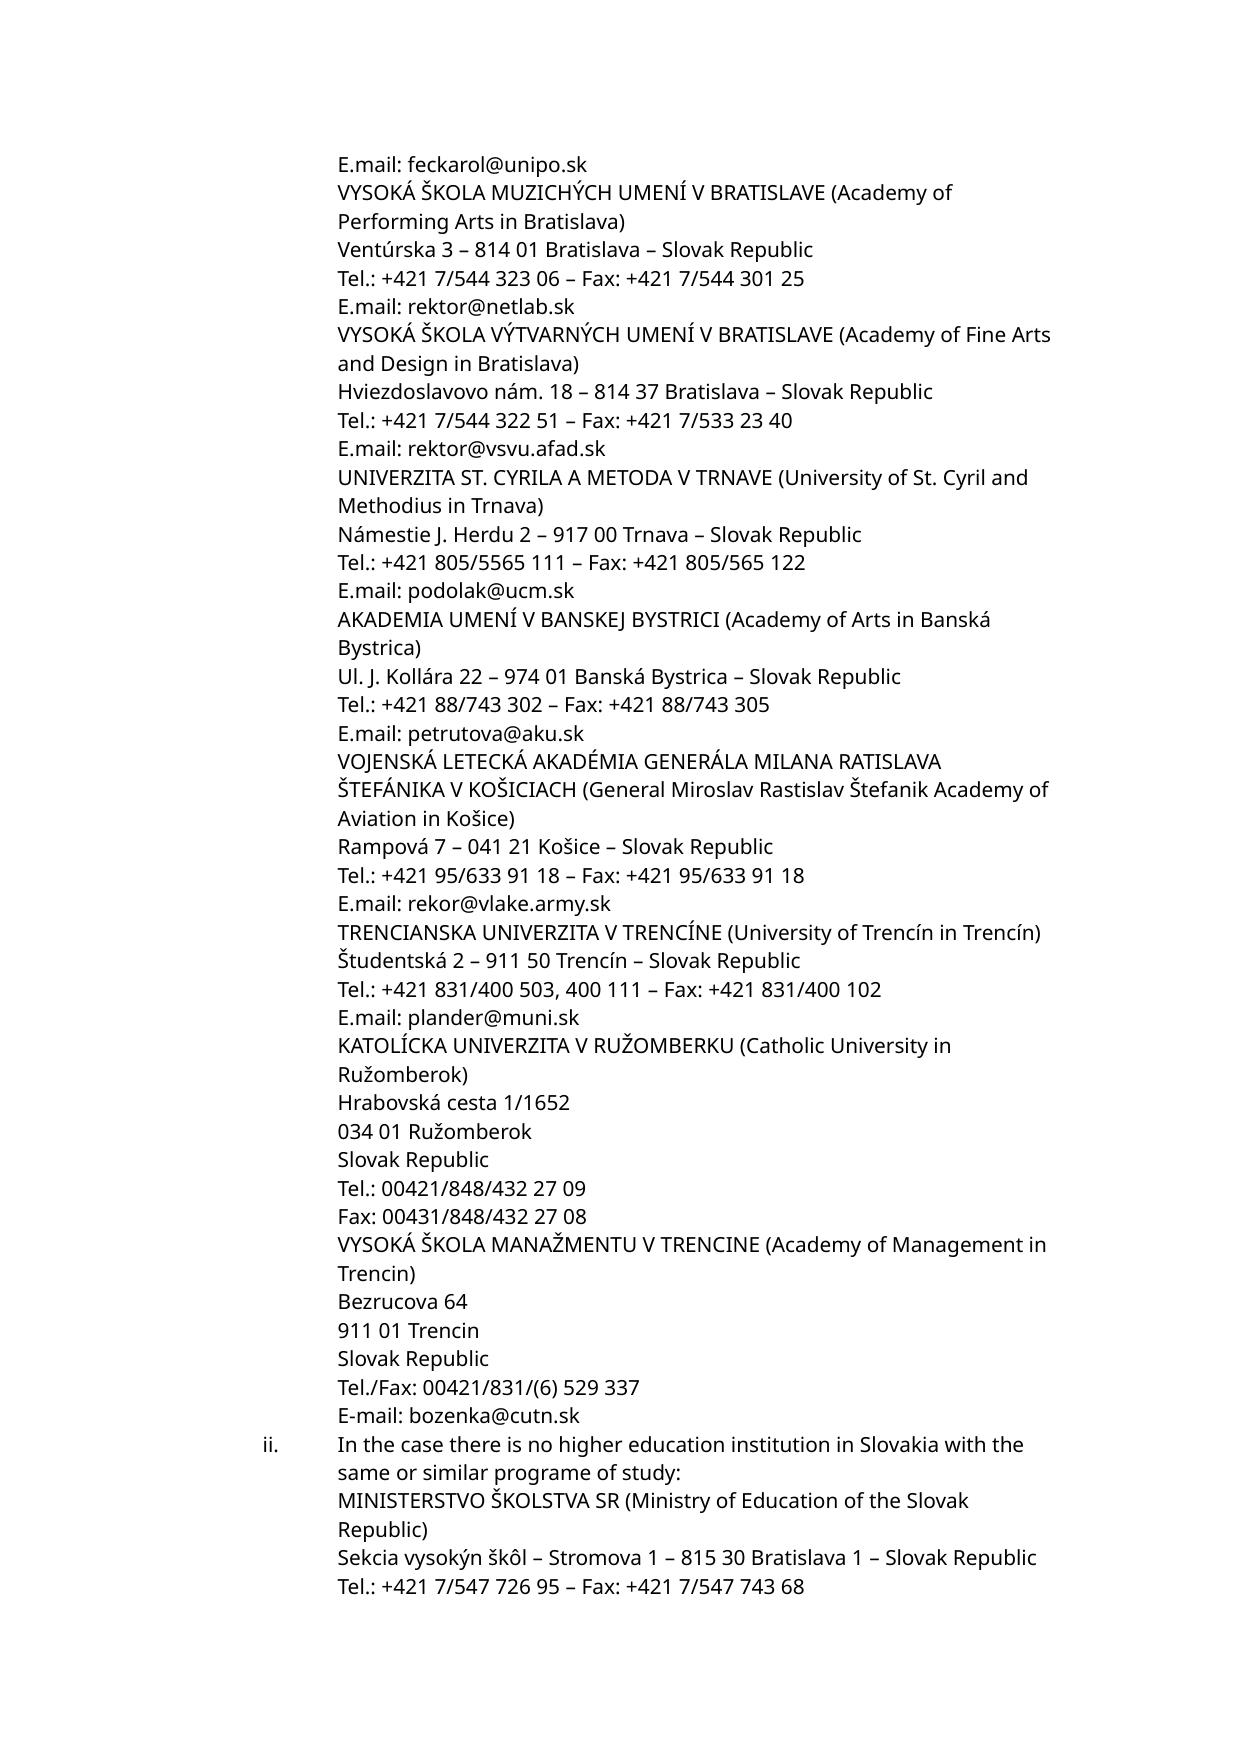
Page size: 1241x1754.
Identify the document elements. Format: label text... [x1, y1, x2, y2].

list 911 01 Trencin [262, 1316, 1053, 1344]
list Hviezdoslavovo nám. 18 – 814 37 Bratislava – Slovak Republic [262, 377, 1053, 406]
list E.mail: rekor@vlake.army.sk [262, 889, 1053, 918]
list E.mail: podolak@ucm.sk [262, 577, 1053, 605]
list TRENCIANSKA UNIVERZITA V TRENCÍNE (University of Trencín in Trencín) [262, 918, 1053, 946]
list Námestie J. Herdu 2 – 917 00 Trnava – Slovak Republic [262, 520, 1053, 548]
list Tel.: +421 7/544 323 06 – Fax: +421 7/544 301 25 [262, 264, 1053, 292]
list Tel.: +421 805/5565 111 – Fax: +421 805/565 122 [262, 548, 1053, 577]
list KATOLÍCKA UNIVERZITA V RUŽOMBERKU (Catholic University in Ružomberok) [262, 1032, 1053, 1088]
list Tel.: 00421/848/432 27 09 [262, 1174, 1053, 1202]
list Tel.: +421 88/743 302 – Fax: +421 88/743 305 [262, 690, 1053, 719]
list VOJENSKÁ LETECKÁ AKADÉMIA GENERÁLA MILANA RATISLAVA ŠTEFÁNIKA V KOŠICIACH (General Miroslav Rastislav Štefanik Academy of Aviation in Košice) [262, 747, 1053, 832]
list E.mail: rektor@netlab.sk [262, 292, 1053, 321]
list Slovak Republic [262, 1145, 1053, 1174]
list Slovak Republic [262, 1344, 1053, 1373]
list MINISTERSTVO ŠKOLSTVA SR (Ministry of Education of the Slovak Republic) [262, 1487, 1053, 1543]
list In the case there is no higher education institution in Slovakia with the same or similar programe of study: [262, 1430, 1053, 1487]
list Hrabovská cesta 1/1652 [262, 1088, 1053, 1117]
list VYSOKÁ ŠKOLA MANAŽMENTU V TRENCINE (Academy of Management in Trencin) [262, 1231, 1053, 1287]
list Tel.: +421 95/633 91 18 – Fax: +421 95/633 91 18 [262, 861, 1053, 889]
list Sekcia vysokýn škôl – Stromova 1 – 815 30 Bratislava 1 – Slovak Republic [262, 1543, 1053, 1572]
list VYSOKÁ ŠKOLA VÝTVARNÝCH UMENÍ V BRATISLAVE (Academy of Fine Arts and Design in Bratislava) [262, 321, 1053, 377]
list Bezrucova 64 [262, 1287, 1053, 1316]
list Tel.: +421 7/547 726 95 – Fax: +421 7/547 743 68 [262, 1572, 1053, 1600]
list Študentská 2 – 911 50 Trencín – Slovak Republic [262, 946, 1053, 975]
list 034 01 Ružomberok [262, 1117, 1053, 1145]
list E-mail: bozenka@cutn.sk [262, 1401, 1053, 1430]
list AKADEMIA UMENÍ V BANSKEJ BYSTRICI (Academy of Arts in Banská Bystrica) [262, 605, 1053, 662]
list E.mail: rektor@vsvu.afad.sk [262, 434, 1053, 463]
list Tel.: +421 831/400 503, 400 111 – Fax: +421 831/400 102 [262, 975, 1053, 1003]
list E.mail: feckarol@unipo.sk [262, 150, 1053, 178]
list Fax: 00431/848/432 27 08 [262, 1202, 1053, 1231]
list E.mail: petrutova@aku.sk [262, 719, 1053, 747]
list Rampová 7 – 041 21 Košice – Slovak Republic [262, 832, 1053, 861]
list UNIVERZITA ST. CYRILA A METODA V TRNAVE (University of St. Cyril and Methodius in Trnava) [262, 463, 1053, 520]
list VYSOKÁ ŠKOLA MUZICHÝCH UMENÍ V BRATISLAVE (Academy of Performing Arts in Bratislava) [262, 178, 1053, 235]
list Ventúrska 3 – 814 01 Bratislava – Slovak Republic [262, 235, 1053, 264]
list Tel./Fax: 00421/831/(6) 529 337 [262, 1373, 1053, 1401]
list Ul. J. Kollára 22 – 974 01 Banská Bystrica – Slovak Republic [262, 662, 1053, 690]
list Tel.: +421 7/544 322 51 – Fax: +421 7/533 23 40 [262, 406, 1053, 434]
list E.mail: plander@muni.sk [262, 1003, 1053, 1032]
